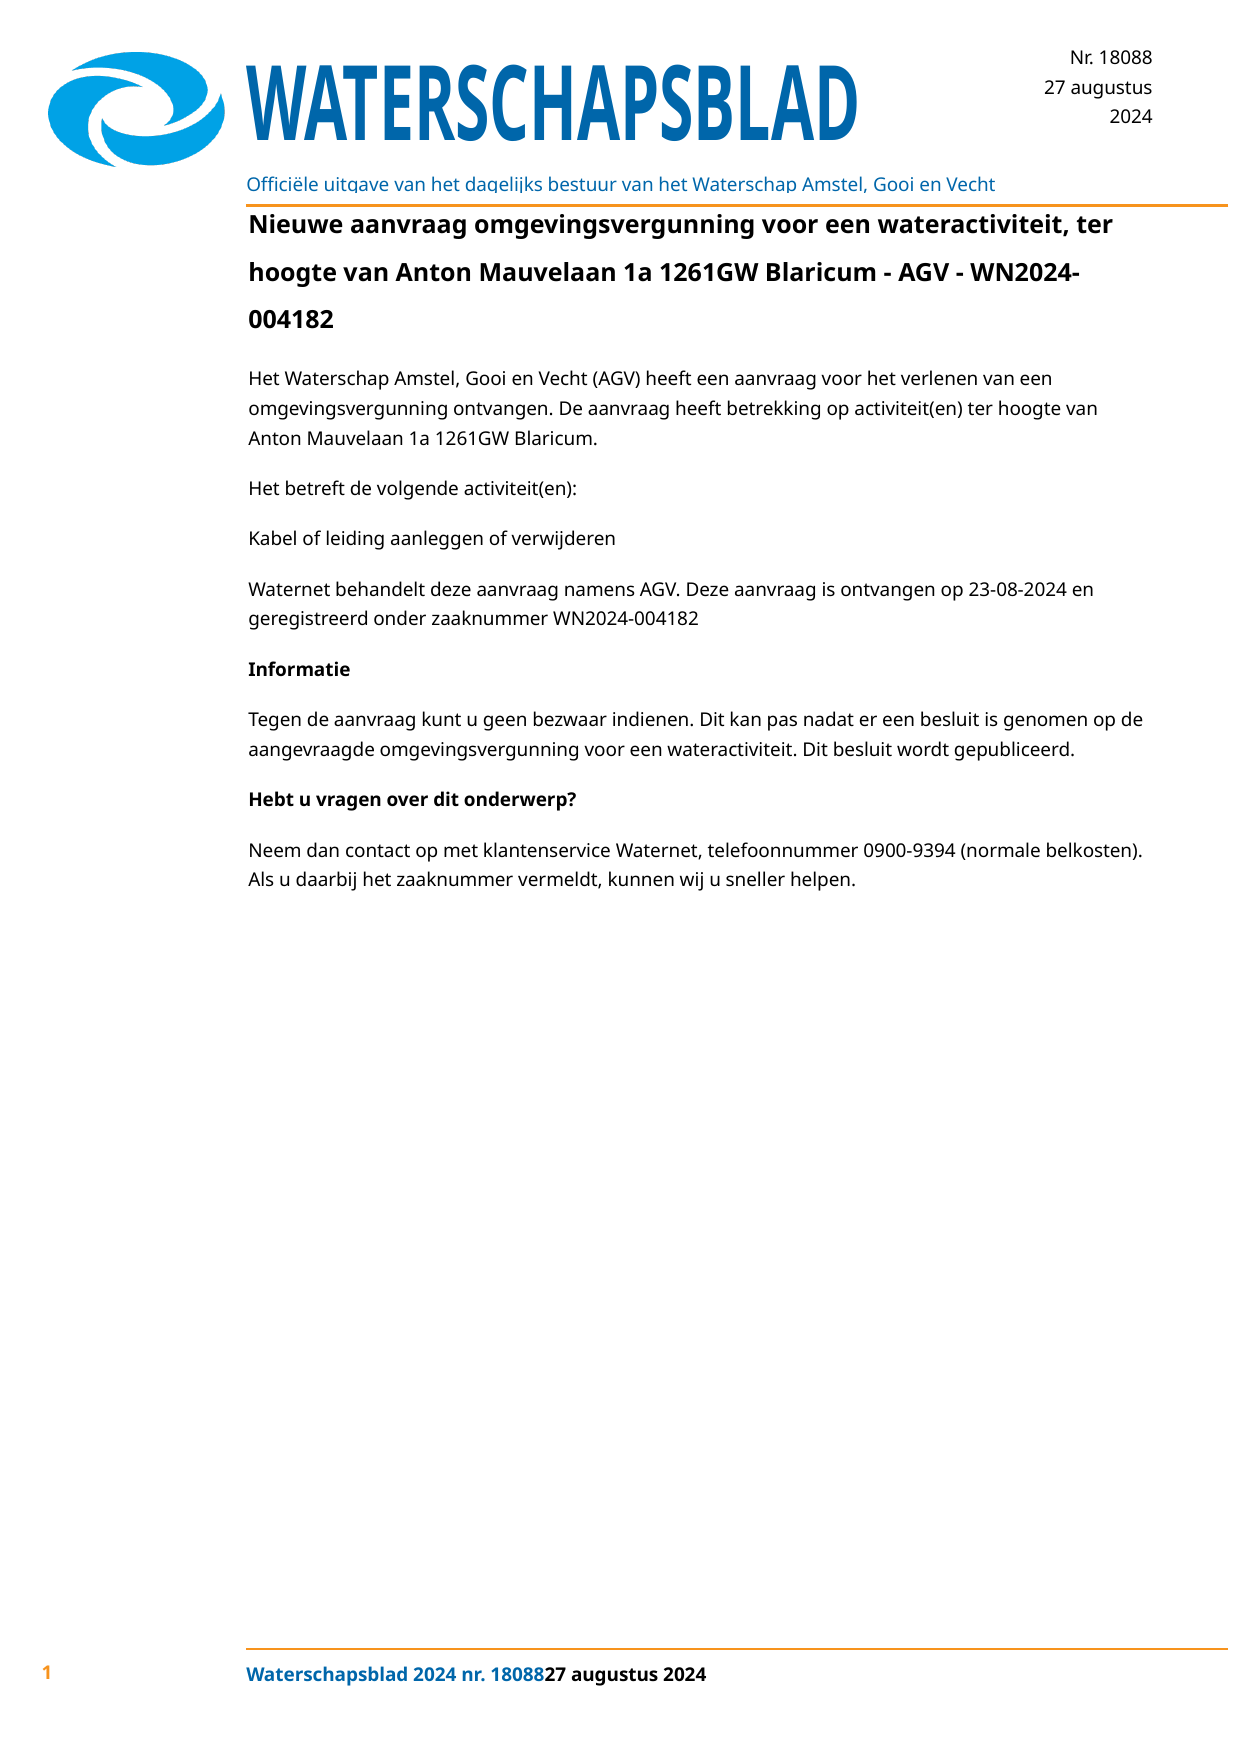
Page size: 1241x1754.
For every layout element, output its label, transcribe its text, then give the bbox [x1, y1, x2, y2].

text Tegen de aanvraag kunt u geen bezwaar indienen. Dit kan pas nadat er een besluit is genomen op de aangevraagde omgevingsvergunning voor een wateractiviteit. Dit besluit wordt gepubliceerd. [248, 706, 1152, 762]
text Waternet behandelt deze aanvraag namens AGV. Deze aanvraag is ontvangen op 23-08-2024 en geregistreerd onder zaaknummer WN2024-004182 [248, 576, 1152, 631]
text Kabel of leiding aanleggen of verwijderen [248, 526, 1152, 551]
text Hebt u vragen over dit onderwerp? [248, 786, 1152, 812]
text Het betreft de volgende activiteit(en): [248, 475, 1152, 501]
text Het Waterschap Amstel, Gooi en Vecht (AGV) heeft een aanvraag voor het verlenen van een omgevingsvergunning ontvangen. De aanvraag heeft betrekking op activiteit(en) ter hoogte van Anton Mauvelaan 1a 1261GW Blaricum. [248, 366, 1152, 450]
picture [41, 47, 231, 172]
text Neem dan contact op met klantenservice Waternet, telefoonnummer 0900-9394 (normale belkosten). Als u daarbij het zaaknummer vermeldt, kunnen wij u sneller helpen. [248, 837, 1152, 892]
text Nieuwe aanvraag omgevingsvergunning voor een wateractiviteit, ter hoogte van Anton Mauvelaan 1a 1261GW Blaricum - AGV - WN2024-004182 [248, 207, 1152, 336]
text Informatie [248, 656, 1152, 682]
